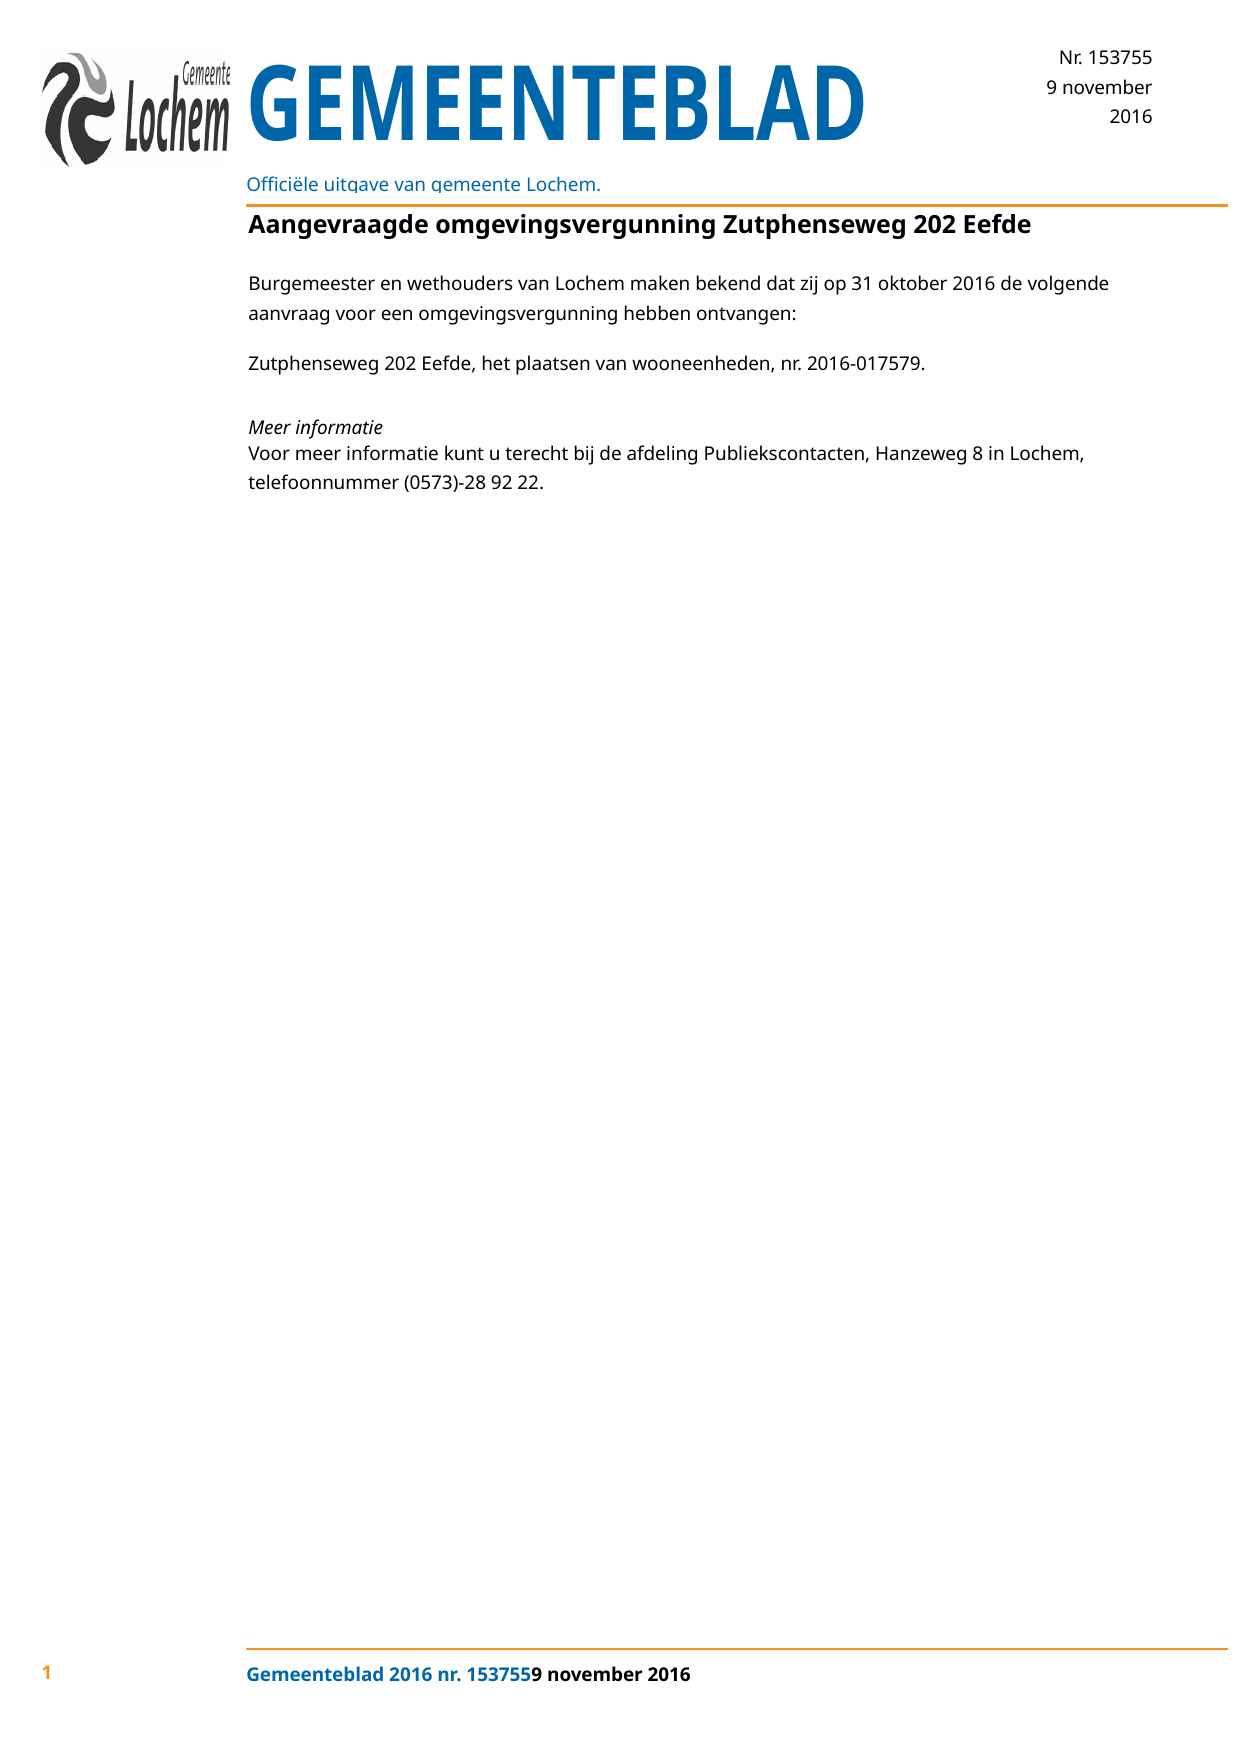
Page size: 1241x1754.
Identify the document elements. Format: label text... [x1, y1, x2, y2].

text Burgemeester en wethouders van Lochem maken bekend dat zij op 31 oktober 2016 de volgende aanvraag voor een omgevingsvergunning hebben ontvangen: [248, 270, 1152, 326]
text Zutphenseweg 202 Eefde, het plaatsen van wooneenheden, nr. 2016-017579. [248, 350, 1152, 376]
text Meer informatie [248, 414, 1152, 440]
picture [41, 47, 231, 172]
text Aangevraagde omgevingsvergunning Zutphenseweg 202 Eefde [248, 207, 1152, 241]
text Voor meer informatie kunt u terecht bij de afdeling Publiekscontacten, Hanzeweg 8 in Lochem, telefoonnummer (0573)-28 92 22. [248, 440, 1152, 495]
